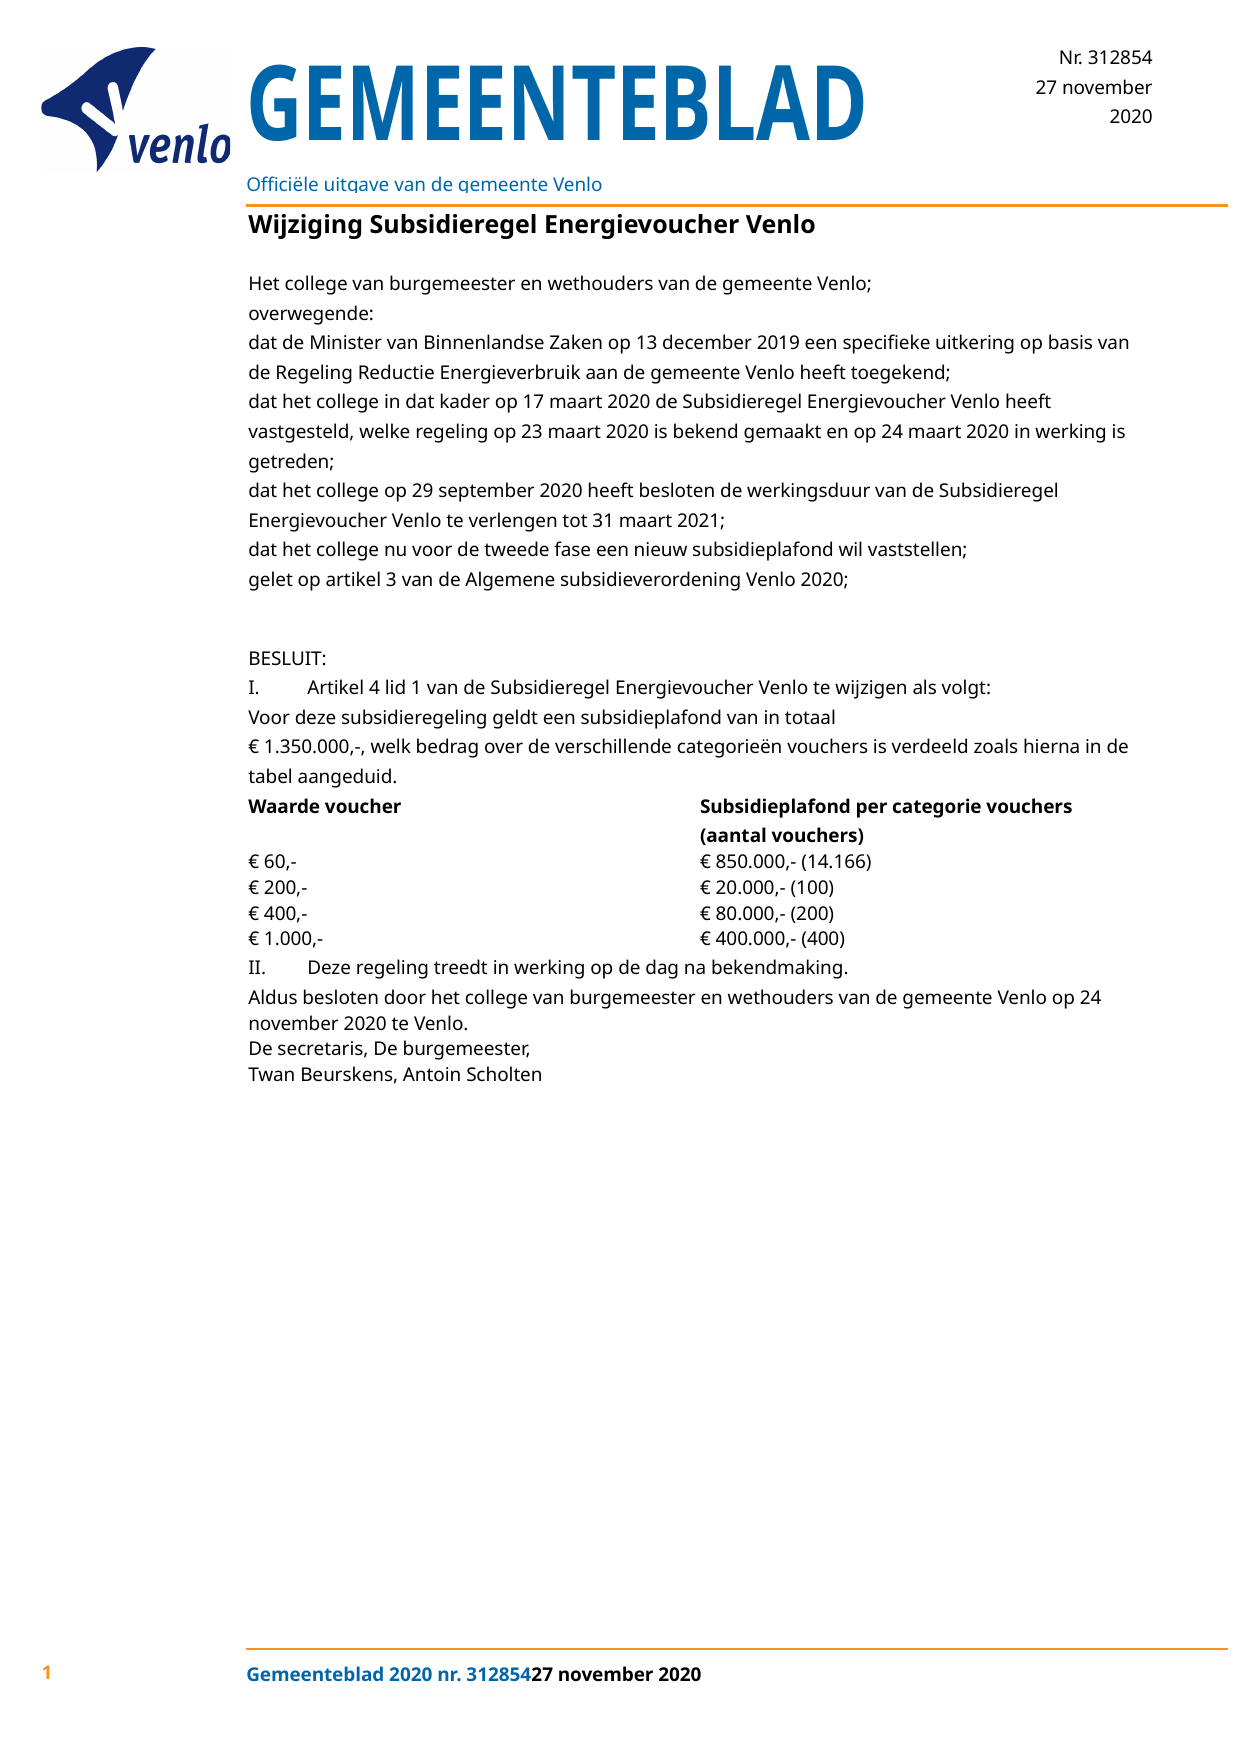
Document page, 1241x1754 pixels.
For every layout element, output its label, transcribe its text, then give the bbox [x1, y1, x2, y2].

table_cell € 1.000,- [248, 926, 700, 951]
text dat het college in dat kader op 17 maart 2020 de Subsidieregel Energievoucher Venlo heeft vastgesteld, welke regeling op 23 maart 2020 is bekend gemaakt en op 24 maart 2020 in werking is getreden; [248, 389, 1152, 473]
table_cell € 200,- [248, 874, 700, 900]
table_header Subsidieplafond per categorie vouchers (aantal vouchers) [700, 793, 1152, 848]
text Wijziging Subsidieregel Energievoucher Venlo [248, 207, 1152, 241]
text Het college van burgemeester en wethouders van de gemeente Venlo; [248, 270, 1152, 296]
table_cell € 60,- [248, 848, 700, 874]
text dat het college op 29 september 2020 heeft besloten de werkingsduur van de Subsidieregel Energievoucher Venlo te verlengen tot 31 maart 2021; [248, 477, 1152, 533]
list Artikel 4 lid 1 van de Subsidieregel Energievoucher Venlo te wijzigen als volgt: [248, 674, 1152, 700]
text Voor deze subsidieregeling geldt een subsidieplafond van in totaal [248, 704, 1152, 730]
list Deze regeling treedt in werking op de dag na bekendmaking. [248, 954, 1152, 980]
text gelet op artikel 3 van de Algemene subsidieverordening Venlo 2020; [248, 566, 1152, 592]
text Aldus besloten door het college van burgemeester en wethouders van de gemeente Venlo op 24 november 2020 te Venlo. [248, 984, 1152, 1036]
table_cell € 850.000,- (14.166) [700, 848, 1152, 874]
text De secretaris, De burgemeester, [248, 1036, 1152, 1061]
table_cell € 20.000,- (100) [700, 874, 1152, 900]
table_header Waarde voucher [248, 793, 700, 848]
text BESLUIT: [248, 645, 1152, 671]
text € 1.350.000,-, welk bedrag over de verschillende categorieën vouchers is verdeeld zoals hierna in de tabel aangeduid. [248, 734, 1152, 789]
text dat de Minister van Binnenlandse Zaken op 13 december 2019 een specifieke uitkering op basis van de Regeling Reductie Energieverbruik aan de gemeente Venlo heeft toegekend; [248, 329, 1152, 385]
table_cell € 400.000,- (400) [700, 926, 1152, 951]
text dat het college nu voor de tweede fase een nieuw subsidieplafond wil vaststellen; [248, 537, 1152, 562]
text overwegende: [248, 300, 1152, 326]
table_cell € 80.000,- (200) [700, 900, 1152, 926]
picture [41, 47, 231, 172]
table_cell € 400,- [248, 900, 700, 926]
text Twan Beurskens, Antoin Scholten [248, 1061, 1152, 1087]
